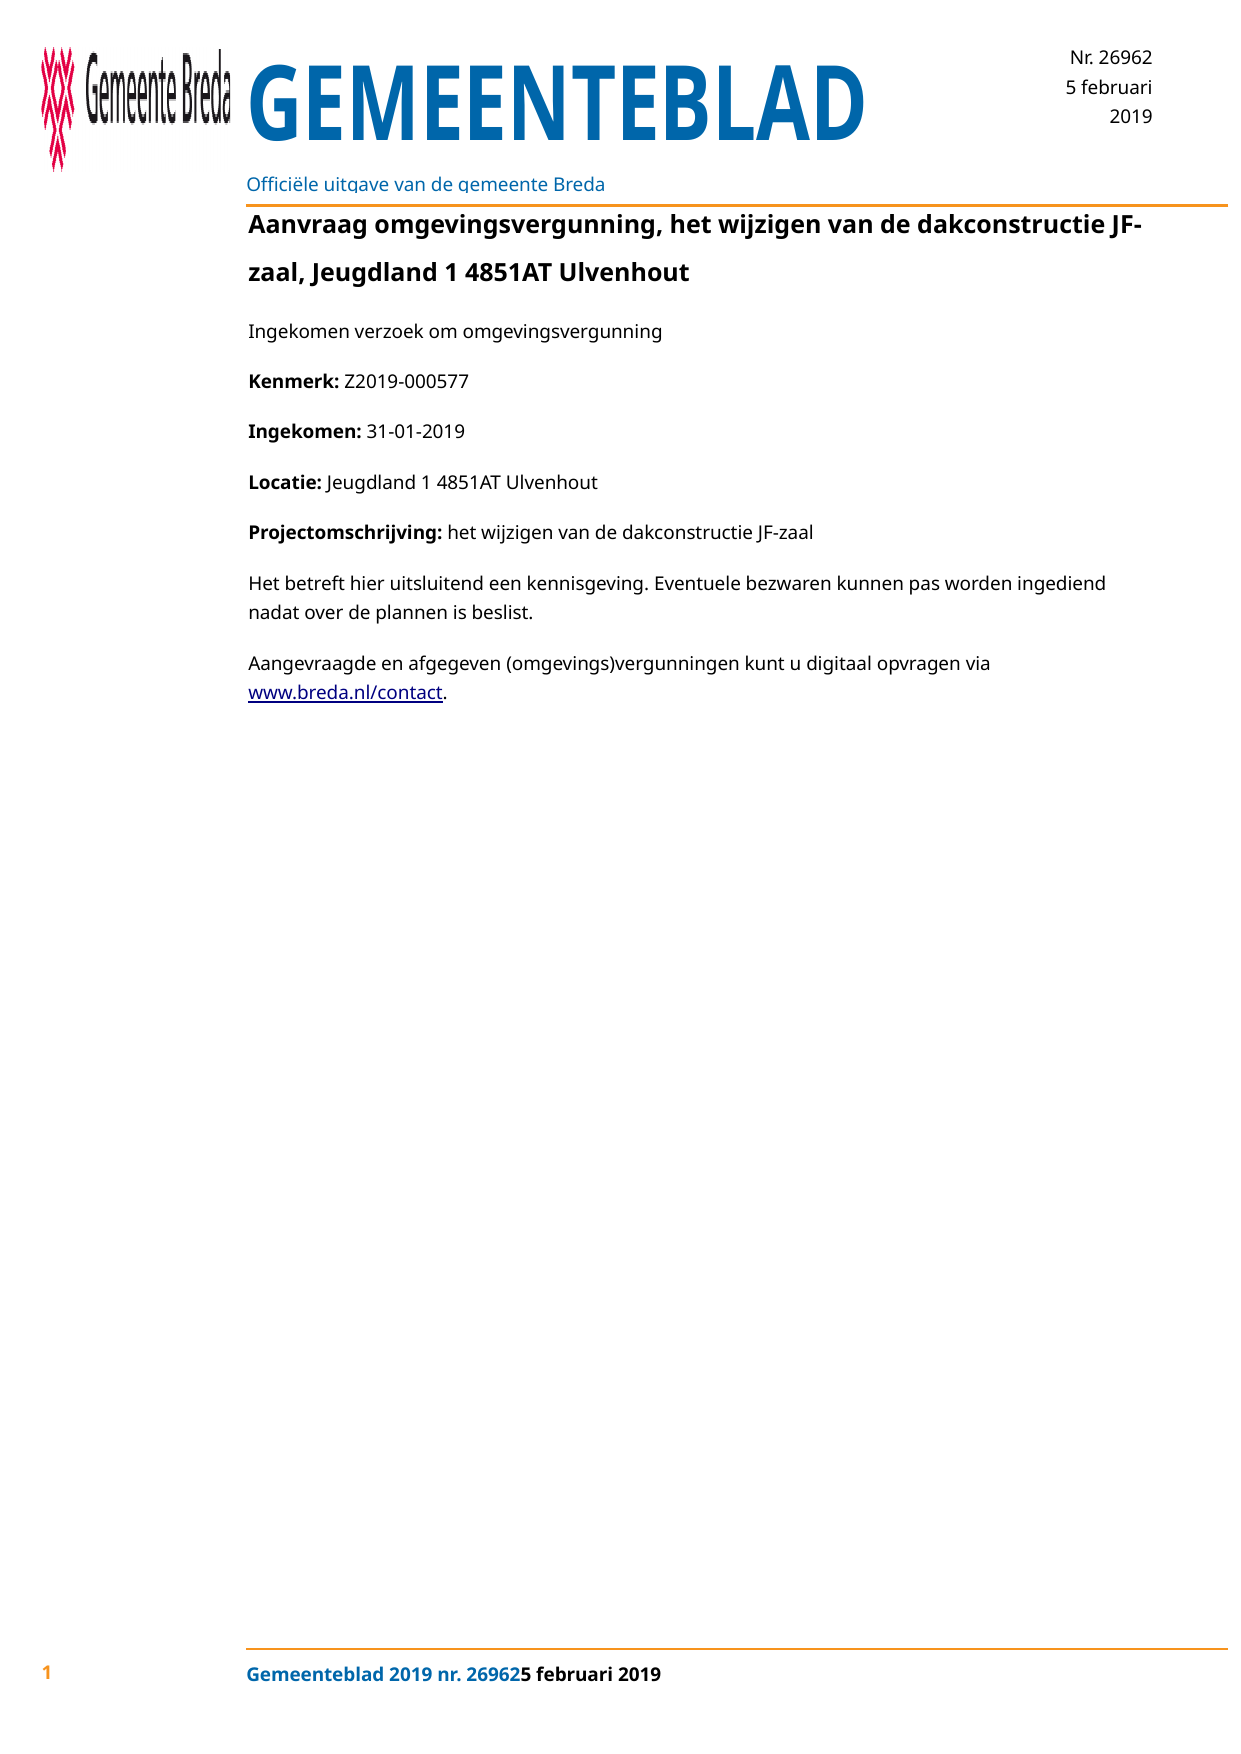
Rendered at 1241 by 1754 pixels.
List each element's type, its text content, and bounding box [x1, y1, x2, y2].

text Het betreft hier uitsluitend een kennisgeving. Eventuele bezwaren kunnen pas worden ingediend nadat over de plannen is beslist. [248, 570, 1152, 625]
text Aangevraagde en afgegeven (omgevings)vergunningen kunt u digitaal opvragen via www.breda.nl/contact. [248, 650, 1152, 705]
picture [41, 47, 231, 172]
text Ingekomen verzoek om omgevingsvergunning [248, 318, 1152, 344]
text Ingekomen: 31-01-2019 [248, 419, 1152, 444]
text Kenmerk: Z2019-000577 [248, 368, 1152, 394]
text Projectomschrijving: het wijzigen van de dakconstructie JF-zaal [248, 519, 1152, 545]
text Locatie: Jeugdland 1 4851AT Ulvenhout [248, 469, 1152, 495]
text Aanvraag omgevingsvergunning, het wijzigen van de dakconstructie JF-zaal, Jeugdland 1 4851AT Ulvenhout [248, 207, 1152, 288]
